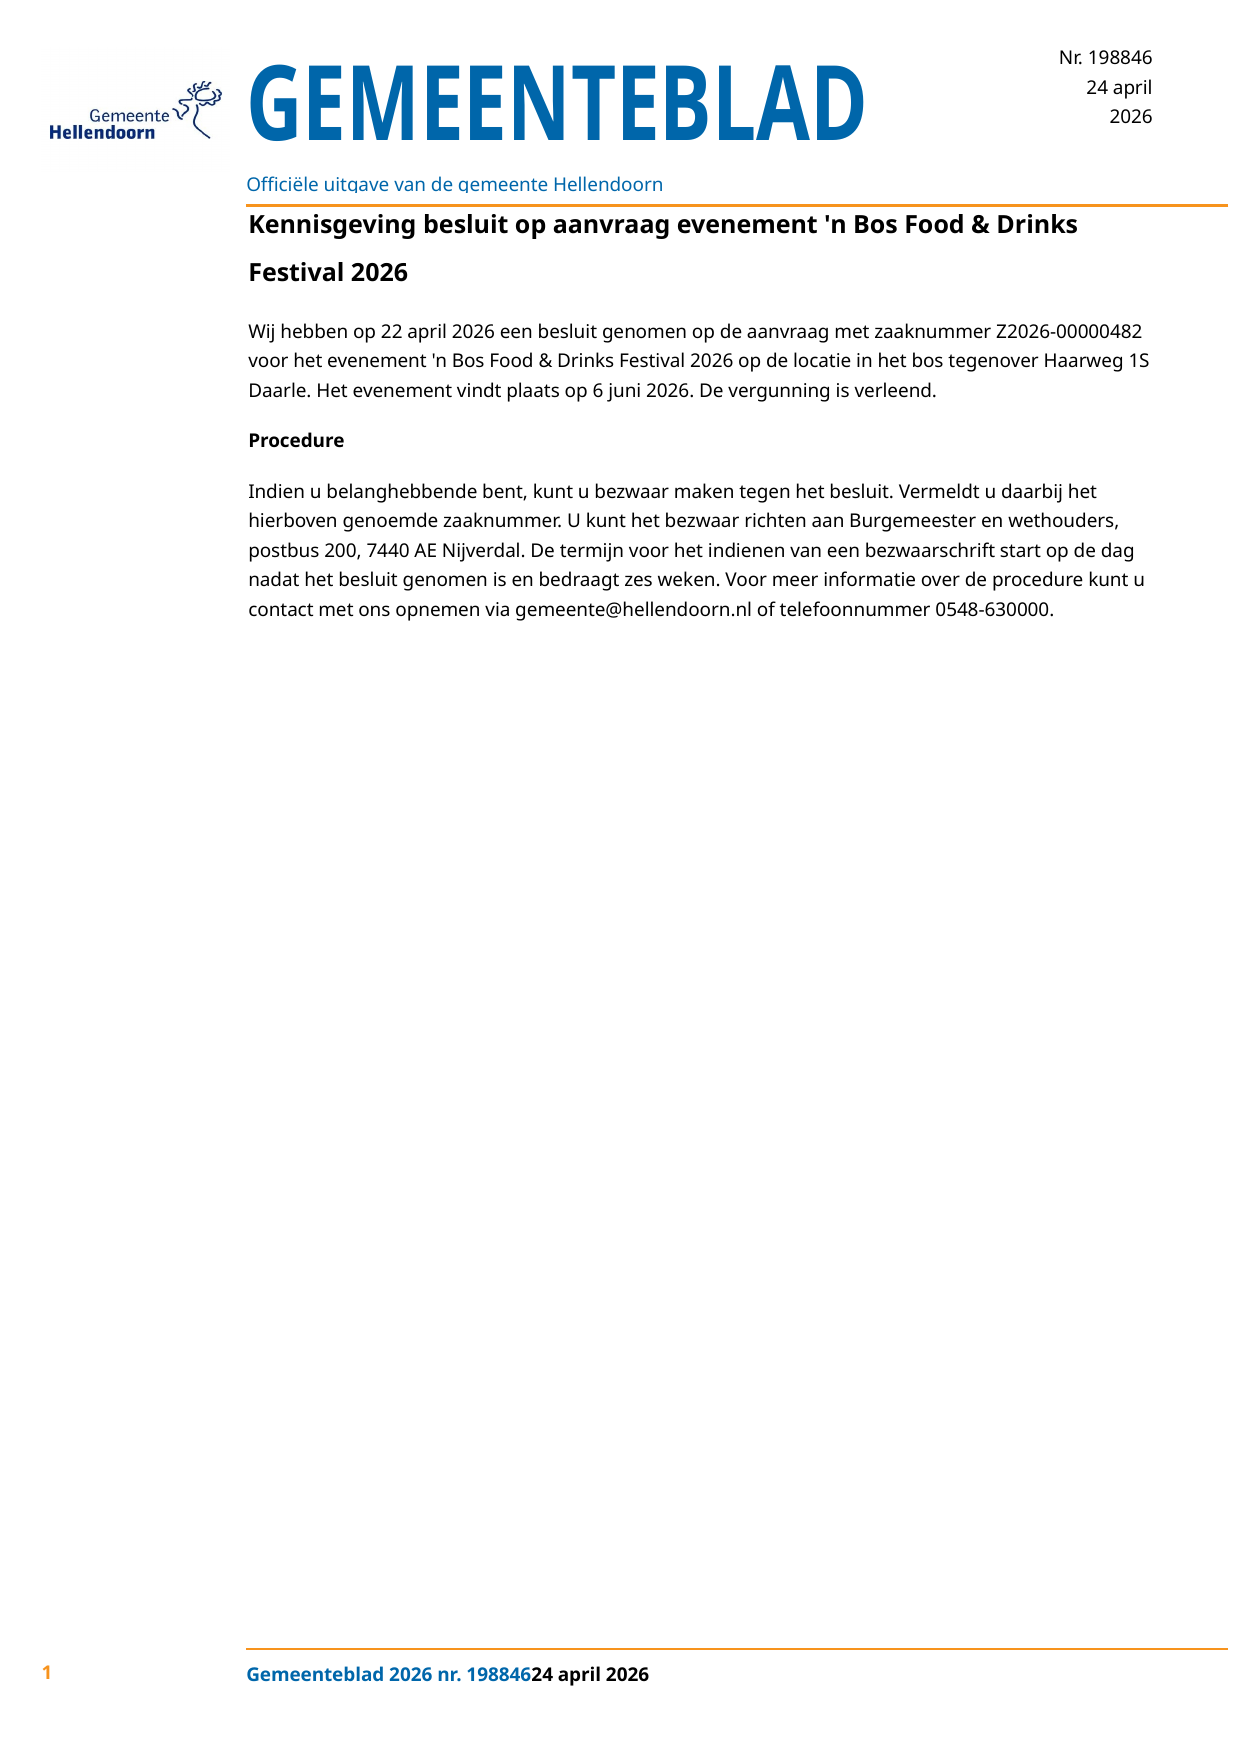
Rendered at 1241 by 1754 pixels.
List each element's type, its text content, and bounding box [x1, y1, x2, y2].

text Wij hebben op 22 april 2026 een besluit genomen op de aanvraag met zaaknummer Z2026-00000482 voor het evenement 'n Bos Food & Drinks Festival 2026 op de locatie in het bos tegenover Haarweg 1S Daarle. Het evenement vindt plaats op 6 juni 2026. De vergunning is verleend. [248, 318, 1152, 403]
picture [41, 47, 231, 172]
text Procedure [248, 427, 1152, 453]
text Indien u belanghebbende bent, kunt u bezwaar maken tegen het besluit. Vermeldt u daarbij het hierboven genoemde zaaknummer. U kunt het bezwaar richten aan Burgemeester en wethouders, postbus 200, 7440 AE Nijverdal. De termijn voor het indienen van een bezwaarschrift start op de dag nadat het besluit genomen is en bedraagt zes weken. Voor meer informatie over de procedure kunt u contact met ons opnemen via gemeente@hellendoorn.nl of telefoonnummer 0548-630000. [248, 478, 1152, 622]
text Kennisgeving besluit op aanvraag evenement 'n Bos Food & Drinks Festival 2026 [248, 207, 1152, 288]
